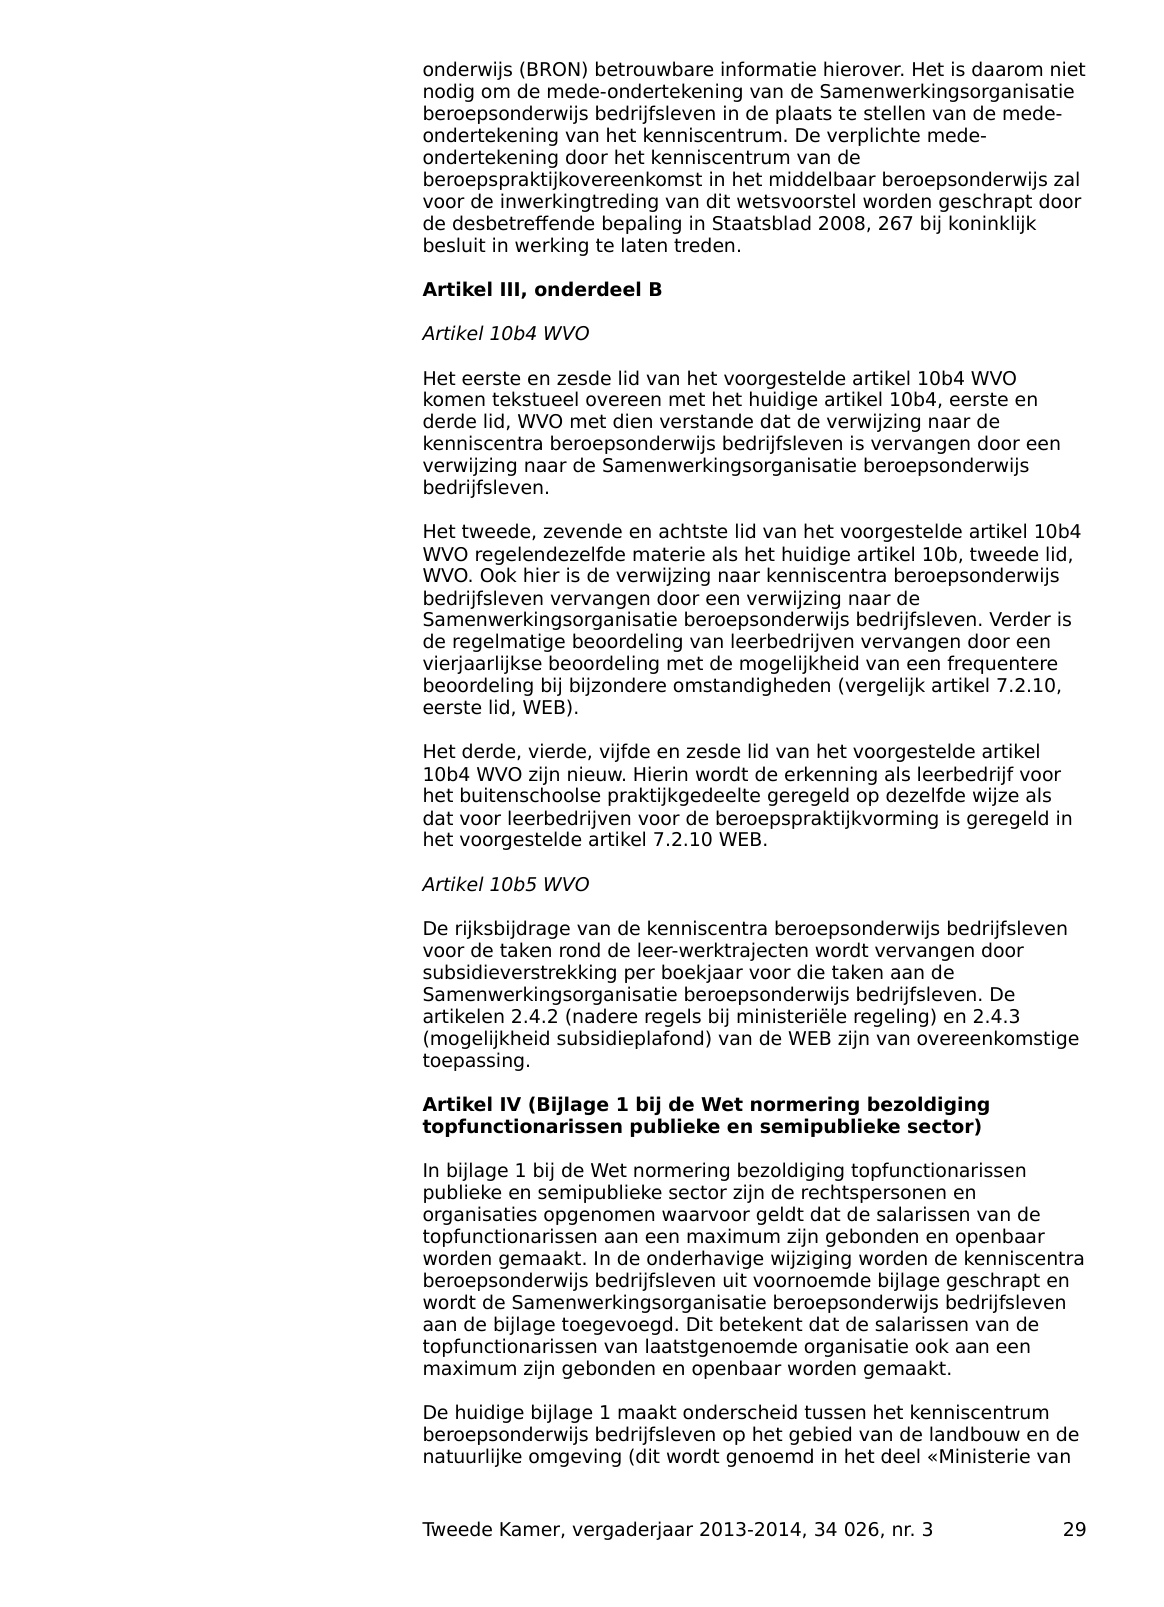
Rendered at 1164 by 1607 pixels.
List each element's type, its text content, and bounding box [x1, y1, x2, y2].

text In bijlage 1 bij de Wet normering bezoldiging topfunctionarissen publieke en semipublieke sector zijn de rechtspersonen en organisaties opgenomen waarvoor geldt dat de salarissen van de topfunctionarissen aan een maximum zijn gebonden en openbaar worden gemaakt. In de onderhavige wijziging worden de kenniscentra beroepsonderwijs bedrijfsleven uit voornoemde bijlage geschrapt en wordt de Samenwerkingsorganisatie beroepsonderwijs bedrijfsleven aan de bijlage toegevoegd. Dit betekent dat de salarissen van de topfunctionarissen van laatstgenoemde organisatie ook aan een maximum zijn gebonden en openbaar worden gemaakt. [422, 1160, 1087, 1380]
text Het tweede, zevende en achtste lid van het voorgestelde artikel 10b4 WVO regelendezelfde materie als het huidige artikel 10b, tweede lid, WVO. Ook hier is de verwijzing naar kenniscentra beroepsonderwijs bedrijfsleven vervangen door een verwijzing naar de Samenwerkingsorganisatie beroepsonderwijs bedrijfsleven. Verder is de regelmatige beoordeling van leerbedrijven vervangen door een vierjaarlijkse beoordeling met de mogelijkheid van een frequentere beoordeling bij bijzondere omstandigheden (vergelijk artikel 7.2.10, eerste lid, WEB). [422, 521, 1087, 719]
subtitle Artikel 10b5 WVO [422, 873, 1087, 896]
text De rijksbijdrage van de kenniscentra beroepsonderwijs bedrijfsleven voor de taken rond de leer-werktrajecten wordt vervangen door subsidieverstrekking per boekjaar voor die taken aan de Samenwerkingsorganisatie beroepsonderwijs bedrijfsleven. De artikelen 2.4.2 (nadere regels bij ministeriële regeling) en 2.4.3 (mogelijkheid subsidieplafond) van de WEB zijn van overeenkomstige toepassing. [422, 918, 1087, 1072]
subtitle Artikel III, onderdeel B [422, 279, 1087, 301]
subtitle Artikel IV (Bijlage 1 bij de Wet normering bezoldiging topfunctionarissen publieke en semipublieke sector) [422, 1094, 1087, 1138]
text De huidige bijlage 1 maakt onderscheid tussen het kenniscentrum beroepsonderwijs bedrijfsleven op het gebied van de landbouw en de natuurlijke omgeving (dit wordt genoemd in het deel «Ministerie van [422, 1402, 1087, 1468]
text onderwijs (BRON) betrouwbare informatie hierover. Het is daarom niet nodig om de mede-ondertekening van de Samenwerkingsorganisatie beroepsonderwijs bedrijfsleven in de plaats te stellen van de mede-ondertekening van het kenniscentrum. De verplichte mede-ondertekening door het kenniscentrum van de beroepspraktijkovereenkomst in het middelbaar beroepsonderwijs zal voor de inwerkingtreding van dit wetsvoorstel worden geschrapt door de desbetreffende bepaling in Staatsblad 2008, 267 bij koninklijk besluit in werking te laten treden. [422, 59, 1087, 257]
text Het derde, vierde, vijfde en zesde lid van het voorgestelde artikel 10b4 WVO zijn nieuw. Hierin wordt de erkenning als leerbedrijf voor het buitenschoolse praktijkgedeelte geregeld op dezelfde wijze als dat voor leerbedrijven voor de beroepspraktijkvorming is geregeld in het voorgestelde artikel 7.2.10 WEB. [422, 741, 1087, 851]
subtitle Artikel 10b4 WVO [422, 323, 1087, 345]
text Het eerste en zesde lid van het voorgestelde artikel 10b4 WVO komen tekstueel overeen met het huidige artikel 10b4, eerste en derde lid, WVO met dien verstande dat de verwijzing naar de kenniscentra beroepsonderwijs bedrijfsleven is vervangen door een verwijzing naar de Samenwerkingsorganisatie beroepsonderwijs bedrijfsleven. [422, 367, 1087, 499]
